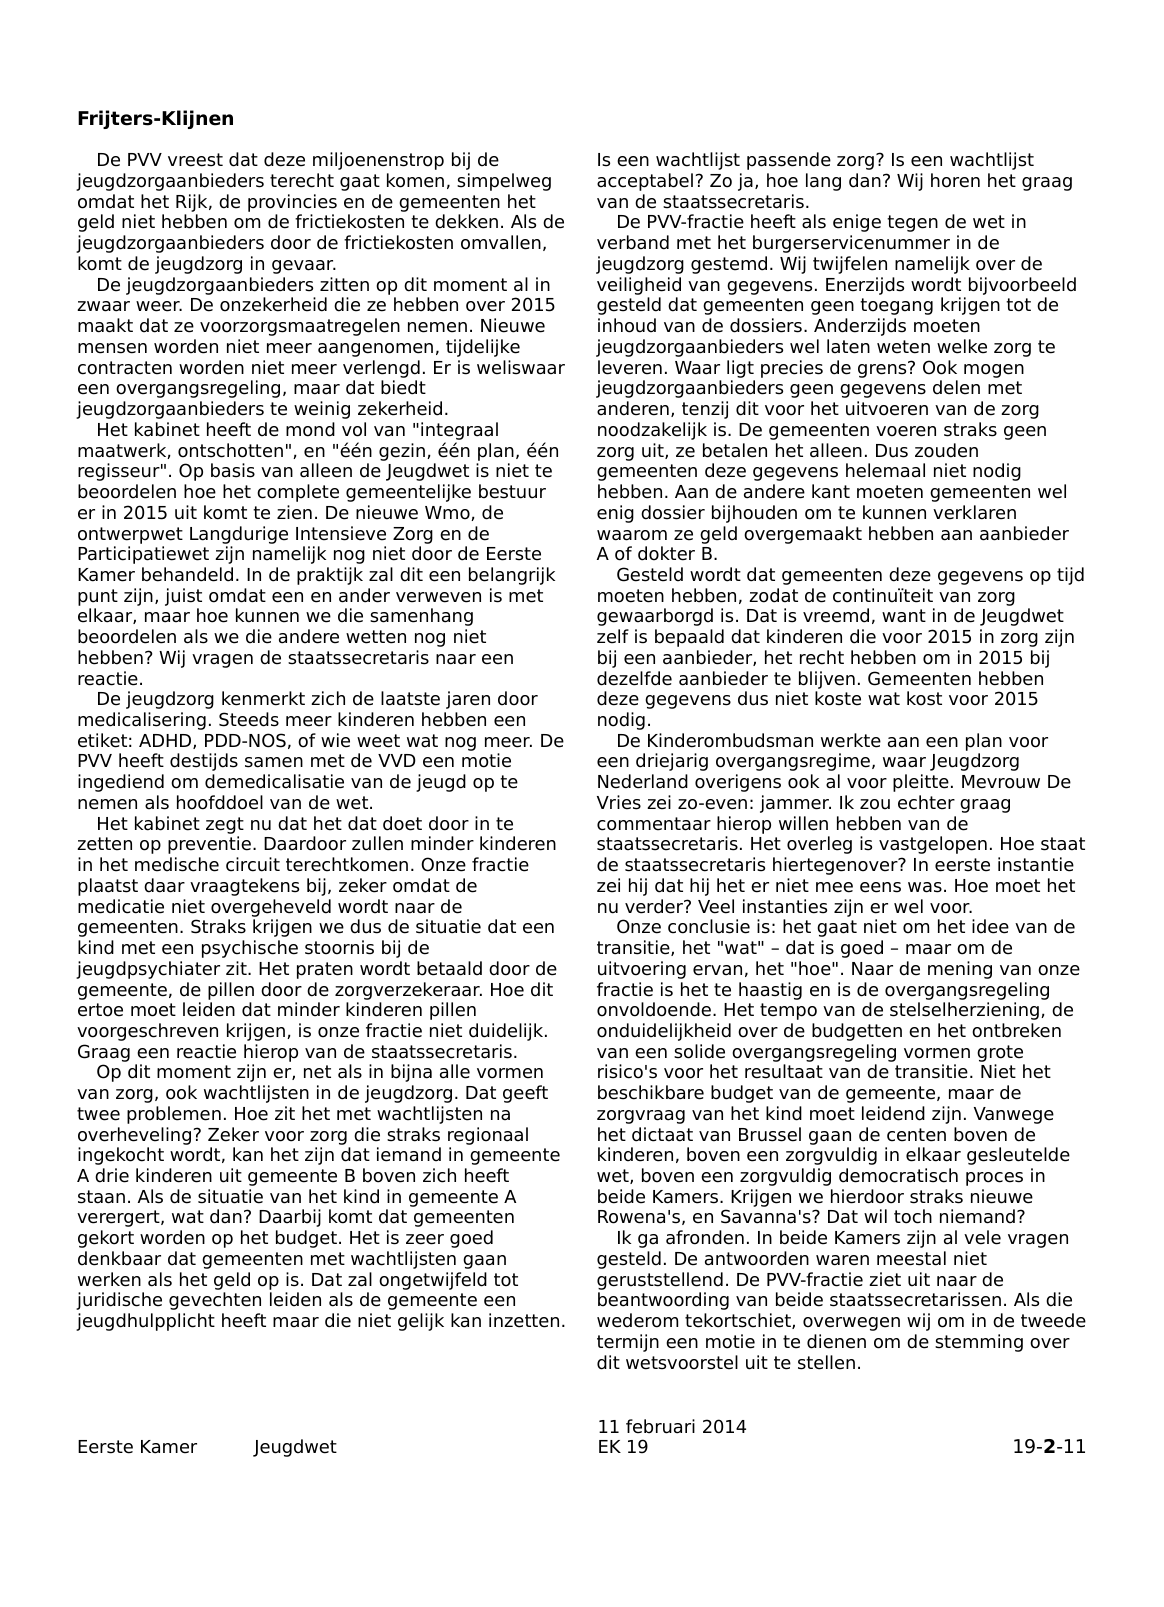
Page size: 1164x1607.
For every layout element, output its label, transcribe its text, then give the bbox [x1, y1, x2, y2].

text Het kabinet zegt nu dat het dat doet door in te zetten op preventie. Daardoor zullen minder kinderen in het medische circuit terechtkomen. Onze fractie plaatst daar vraagtekens bij, zeker omdat de medicatie niet overgeheveld wordt naar de gemeenten. Straks krijgen we dus de situatie dat een kind met een psychische stoornis bij de jeugdpsychiater zit. Het praten wordt betaald door de gemeente, de pillen door de zorgverzekeraar. Hoe dit ertoe moet leiden dat minder kinderen pillen voorgeschreven krijgen, is onze fractie niet duidelijk. Graag een reactie hierop van de staatssecretaris. [77, 813, 567, 1062]
text De jeugdzorg kenmerkt zich de laatste jaren door medicalisering. Steeds meer kinderen hebben een etiket: ADHD, PDD-NOS, of wie weet wat nog meer. De PVV heeft destijds samen met de VVD een motie ingediend om demedicalisatie van de jeugd op te nemen als hoofddoel van de wet. [77, 689, 567, 813]
text Op dit moment zijn er, net als in bijna alle vormen van zorg, ook wachtlijsten in de jeugdzorg. Dat geeft twee problemen. Hoe zit het met wachtlijsten na overheveling? Zeker voor zorg die straks regionaal ingekocht wordt, kan het zijn dat iemand in gemeente A drie kinderen uit gemeente B boven zich heeft staan. Als de situatie van het kind in gemeente A verergert, wat dan? Daarbij komt dat gemeenten gekort worden op het budget. Het is zeer goed denkbaar dat gemeenten met wachtlijsten gaan werken als het geld op is. Dat zal ongetwijfeld tot juridische gevechten leiden als de gemeente een jeugdhulpplicht heeft maar die niet gelijk kan inzetten. [77, 1062, 567, 1332]
text Het kabinet heeft de mond vol van "integraal maatwerk, ontschotten", en "één gezin, één plan, één regisseur". Op basis van alleen de Jeugdwet is niet te beoordelen hoe het complete gemeentelijke bestuur er in 2015 uit komt te zien. De nieuwe Wmo, de ontwerpwet Langdurige Intensieve Zorg en de Participatiewet zijn namelijk nog niet door de Eerste Kamer behandeld. In de praktijk zal dit een belangrijk punt zijn, juist omdat een en ander verweven is met elkaar, maar hoe kunnen we die samenhang beoordelen als we die andere wetten nog niet hebben? Wij vragen de staatssecretaris naar een reactie. [77, 420, 567, 689]
text De Kinderombudsman werkte aan een plan voor een driejarig overgangsregime, waar Jeugdzorg Nederland overigens ook al voor pleitte. Mevrouw De Vries zei zo-even: jammer. Ik zou echter graag commentaar hierop willen hebben van de staatssecretaris. Het overleg is vastgelopen. Hoe staat de staatssecretaris hiertegenover? In eerste instantie zei hij dat hij het er niet mee eens was. Hoe moet het nu verder? Veel instanties zijn er wel voor. [596, 731, 1087, 917]
text Ik ga afronden. In beide Kamers zijn al vele vragen gesteld. De antwoorden waren meestal niet geruststellend. De PVV-fractie ziet uit naar de beantwoording van beide staatssecretarissen. Als die wederom tekortschiet, overwegen wij om in de tweede termijn een motie in te dienen om de stemming over dit wetsvoorstel uit te stellen. [596, 1228, 1087, 1373]
text Is een wachtlijst passende zorg? Is een wachtlijst acceptabel? Zo ja, hoe lang dan? Wij horen het graag van de staatssecretaris. [596, 150, 1087, 212]
text Onze conclusie is: het gaat niet om het idee van de transitie, het "wat" – dat is goed – maar om de uitvoering ervan, het "hoe". Naar de mening van onze fractie is het te haastig en is de overgangsregeling onvoldoende. Het tempo van de stelselherziening, de onduidelijkheid over de budgetten en het ontbreken van een solide overgangsregeling vormen grote risico's voor het resultaat van de transitie. Niet het beschikbare budget van de gemeente, maar de zorgvraag van het kind moet leidend zijn. Vanwege het dictaat van Brussel gaan de centen boven de kinderen, boven een zorgvuldig in elkaar gesleutelde wet, boven een zorgvuldig democratisch proces in beide Kamers. Krijgen we hierdoor straks nieuwe Rowena's, en Savanna's? Dat wil toch niemand? [596, 917, 1087, 1228]
text Gesteld wordt dat gemeenten deze gegevens op tijd moeten hebben, zodat de continuïteit van zorg gewaarborgd is. Dat is vreemd, want in de Jeugdwet zelf is bepaald dat kinderen die voor 2015 in zorg zijn bij een aanbieder, het recht hebben om in 2015 bij dezelfde aanbieder te blijven. Gemeenten hebben deze gegevens dus niet koste wat kost voor 2015 nodig. [596, 565, 1087, 731]
text De PVV-fractie heeft als enige tegen de wet in verband met het burgerservicenummer in de jeugdzorg gestemd. Wij twijfelen namelijk over de veiligheid van gegevens. Enerzijds wordt bijvoorbeeld gesteld dat gemeenten geen toegang krijgen tot de inhoud van de dossiers. Anderzijds moeten jeugdzorgaanbieders wel laten weten welke zorg te leveren. Waar ligt precies de grens? Ook mogen jeugdzorgaanbieders geen gegevens delen met anderen, tenzij dit voor het uitvoeren van de zorg noodzakelijk is. De gemeenten voeren straks geen zorg uit, ze betalen het alleen. Dus zouden gemeenten deze gegevens helemaal niet nodig hebben. Aan de andere kant moeten gemeenten wel enig dossier bijhouden om te kunnen verklaren waarom ze geld overgemaakt hebben aan aanbieder A of dokter B. [596, 212, 1087, 565]
text De PVV vreest dat deze miljoenenstrop bij de jeugdzorgaanbieders terecht gaat komen, simpelweg omdat het Rijk, de provincies en de gemeenten het geld niet hebben om de frictiekosten te dekken. Als de jeugdzorgaanbieders door de frictiekosten omvallen, komt de jeugdzorg in gevaar. [77, 150, 567, 274]
text De jeugdzorgaanbieders zitten op dit moment al in zwaar weer. De onzekerheid die ze hebben over 2015 maakt dat ze voorzorgsmaatregelen nemen. Nieuwe mensen worden niet meer aangenomen, tijdelijke contracten worden niet meer verlengd. Er is weliswaar een overgangsregeling, maar dat biedt jeugdzorgaanbieders te weinig zekerheid. [77, 274, 567, 420]
